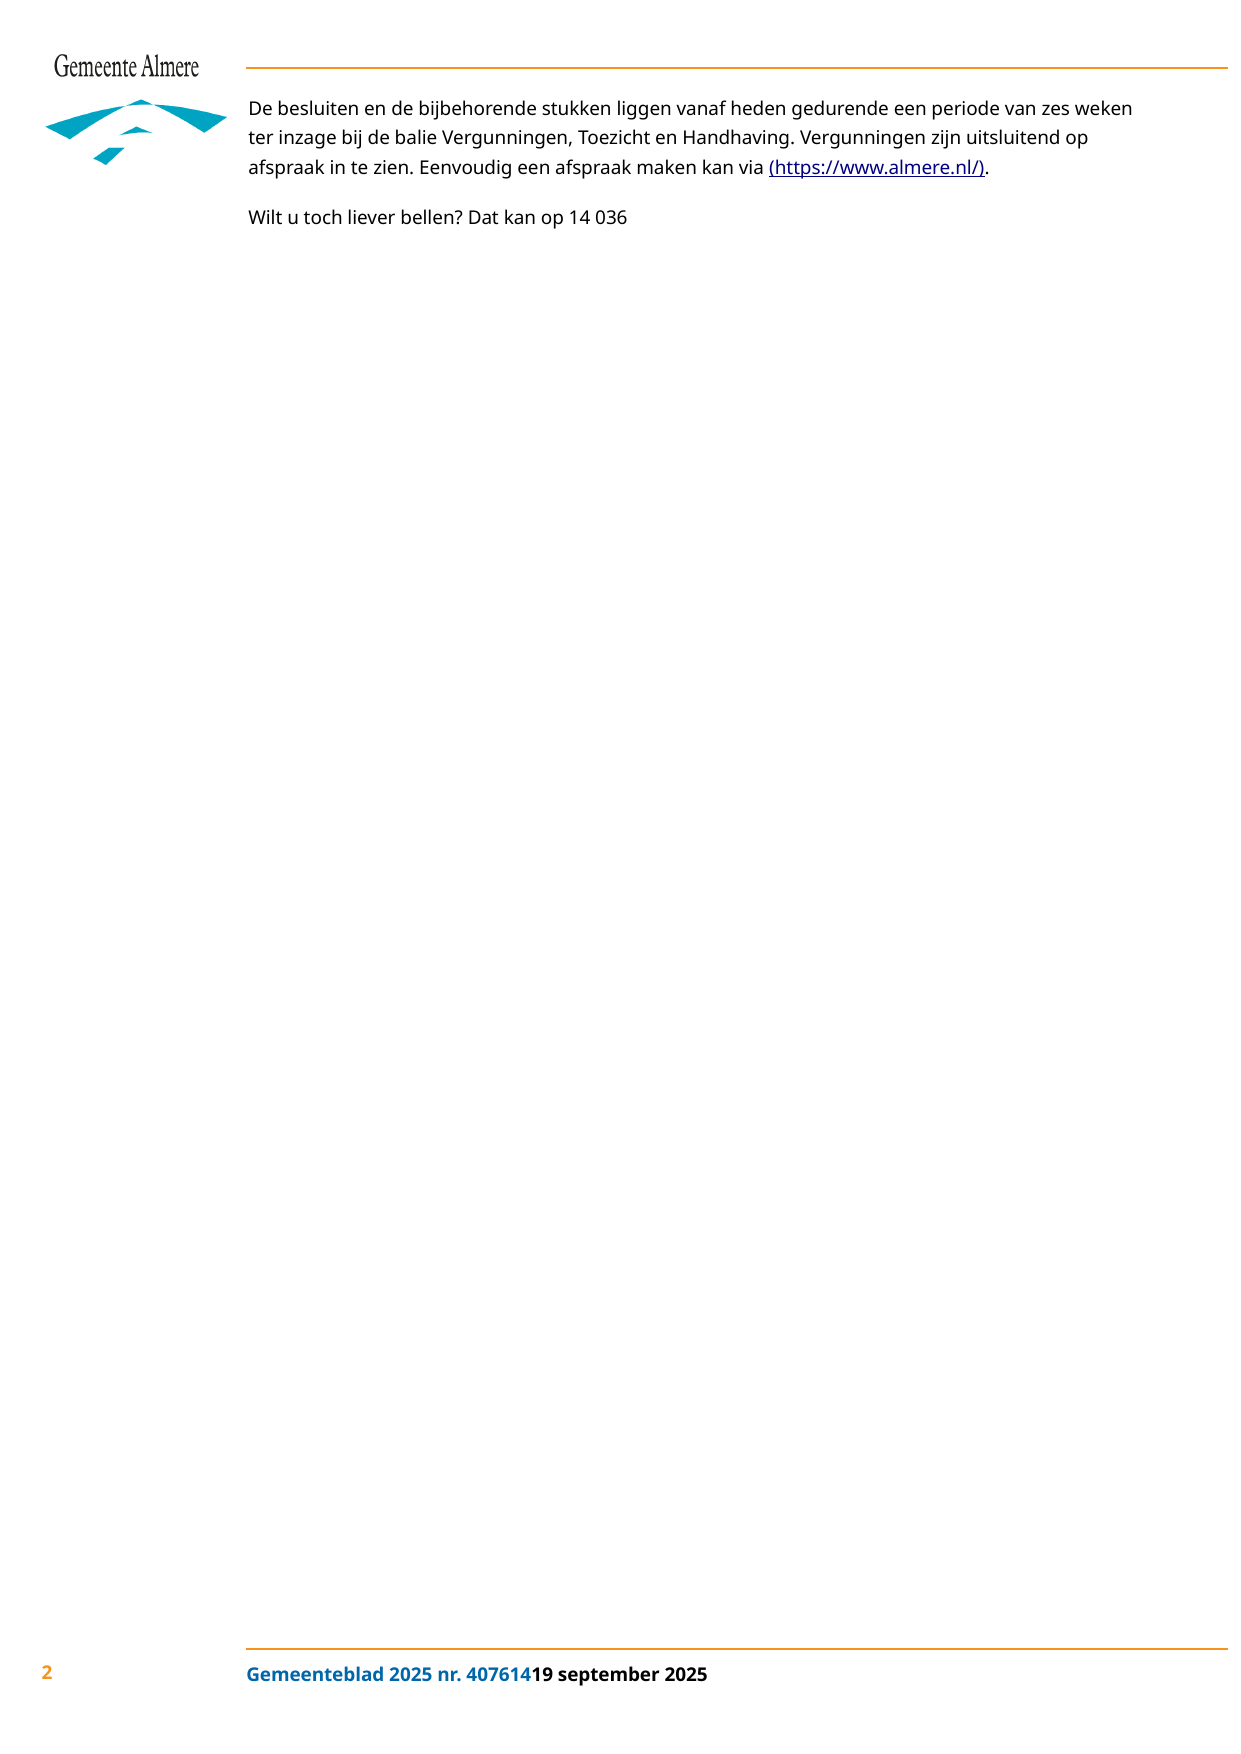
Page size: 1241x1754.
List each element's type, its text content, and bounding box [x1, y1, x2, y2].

text Wilt u toch liever bellen? Dat kan op 14 036 [248, 204, 1152, 230]
picture [41, 47, 231, 172]
text De besluiten en de bijbehorende stukken liggen vanaf heden gedurende een periode van zes weken ter inzage bij de balie Vergunningen, Toezicht en Handhaving. Vergunningen zijn uitsluitend op afspraak in te zien. Eenvoudig een afspraak maken kan via (https://www.almere.nl/). [248, 95, 1152, 180]
